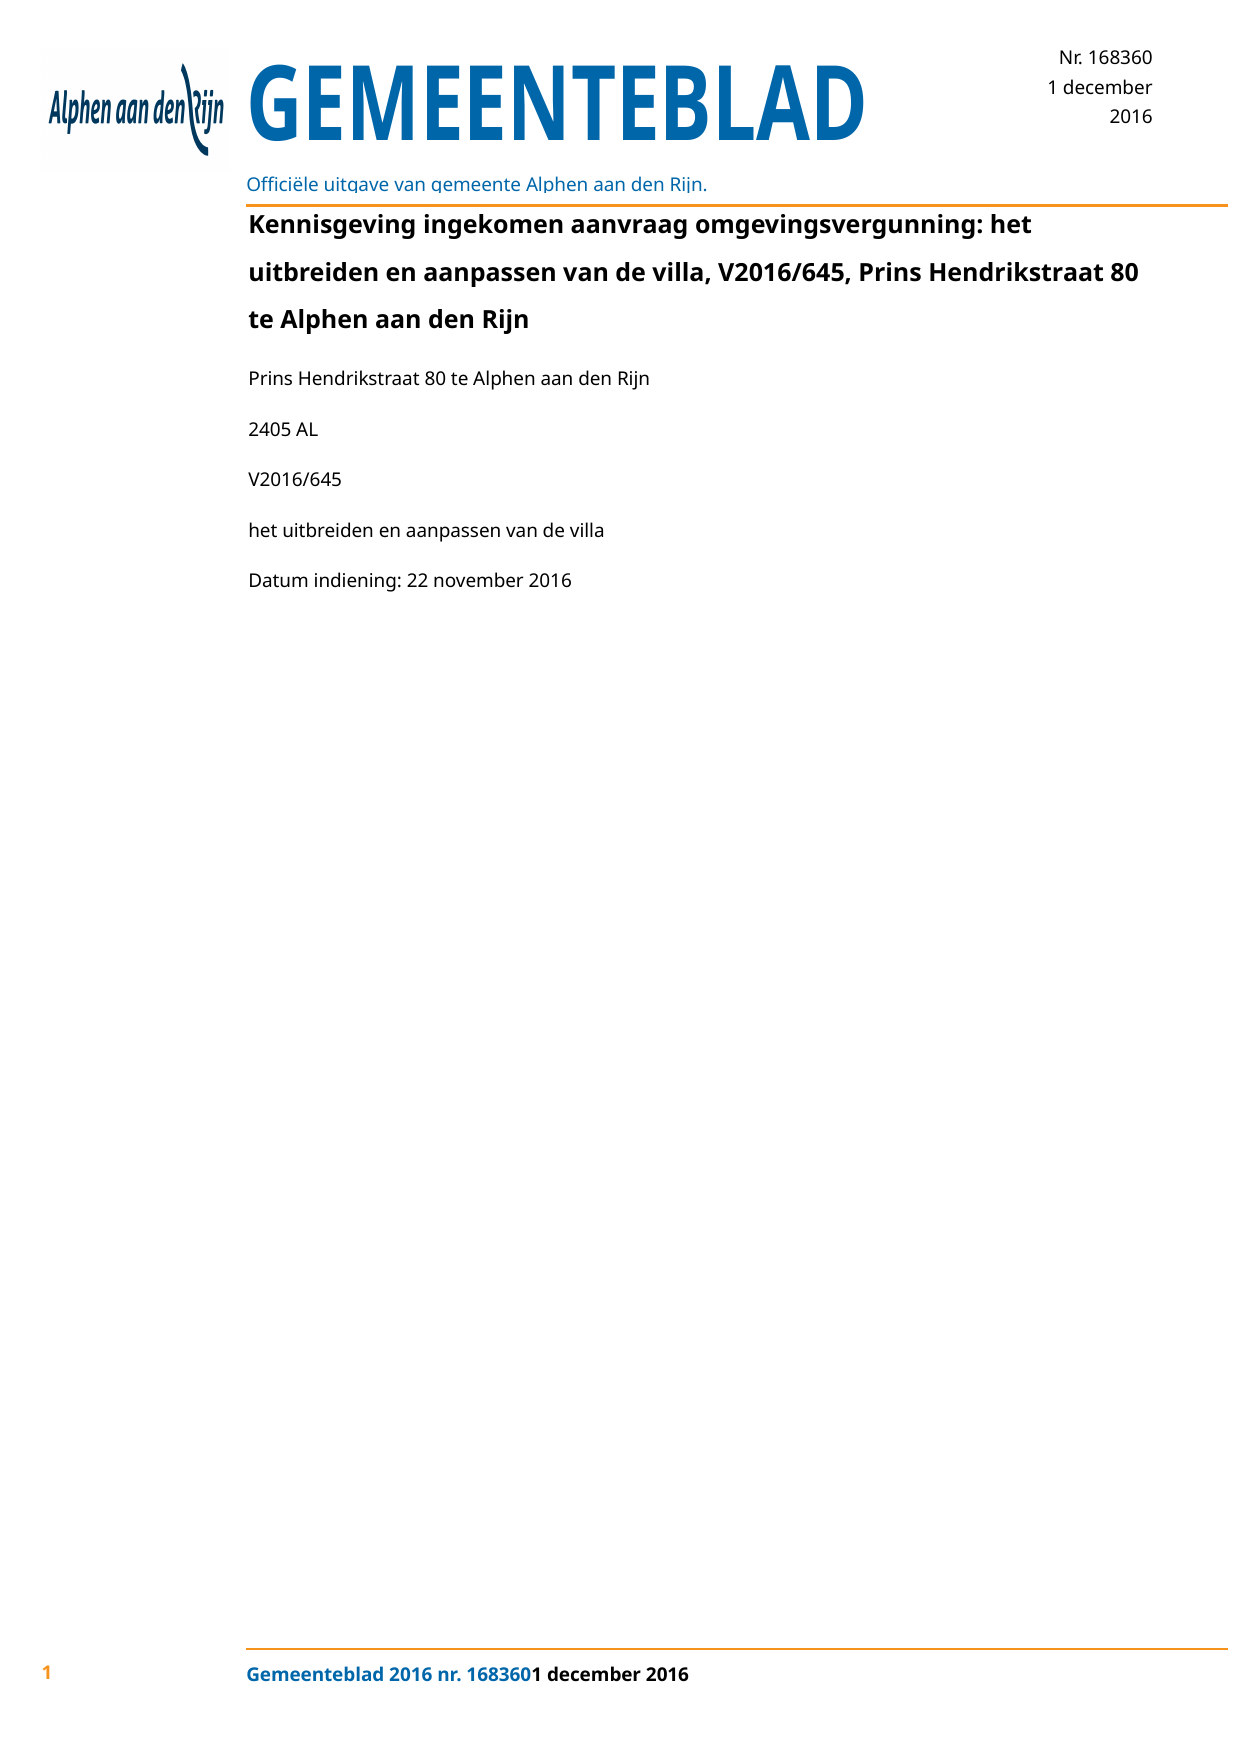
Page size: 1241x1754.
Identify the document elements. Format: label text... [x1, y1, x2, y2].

text Datum indiening: 22 november 2016 [248, 567, 1152, 593]
text Kennisgeving ingekomen aanvraag omgevingsvergunning: het uitbreiden en aanpassen van de villa, V2016/645, Prins Hendrikstraat 80 te Alphen aan den Rijn [248, 207, 1152, 336]
text Prins Hendrikstraat 80 te Alphen aan den Rijn [248, 366, 1152, 391]
text het uitbreiden en aanpassen van de villa [248, 517, 1152, 542]
text V2016/645 [248, 466, 1152, 492]
text 2405 AL [248, 416, 1152, 442]
picture [41, 47, 231, 172]
